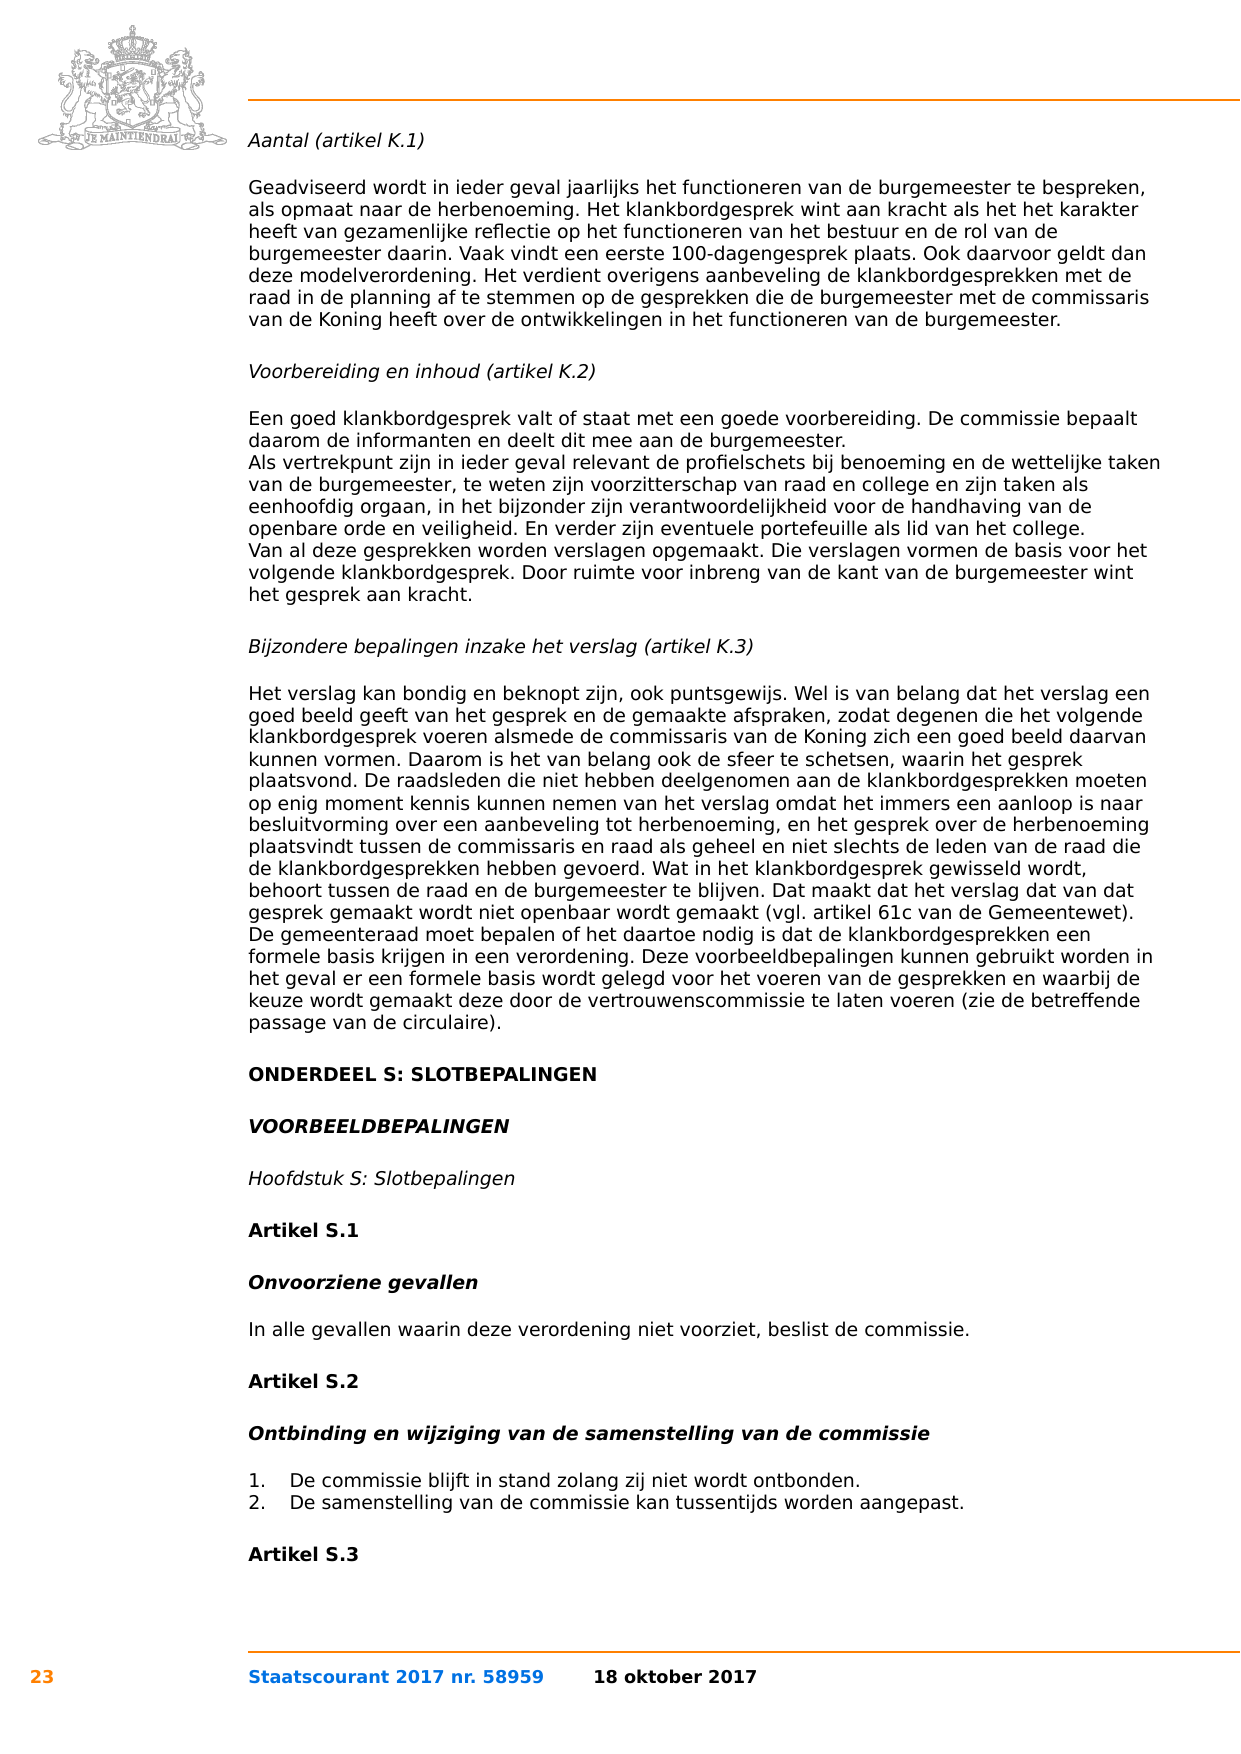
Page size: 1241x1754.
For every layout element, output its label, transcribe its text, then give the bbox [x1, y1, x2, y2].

subtitle Onvoorziene gevallen [248, 1272, 1163, 1294]
subtitle VOORBEELDBEPALINGEN [248, 1116, 1163, 1138]
text Een goed klankbordgesprek valt of staat met een goede voorbereiding. De commissie bepaalt daarom de informanten en deelt dit mee aan de burgemeester. [248, 408, 1163, 452]
text 2. De samenstelling van de commissie kan tussentijds worden aangepast. [248, 1492, 1163, 1514]
subtitle ONDERDEEL S: SLOTBEPALINGEN [248, 1064, 1163, 1086]
subtitle Artikel S.3 [248, 1544, 1163, 1566]
subtitle Bijzondere bepalingen inzake het verslag (artikel K.3) [248, 636, 1163, 657]
subtitle Voorbereiding en inhoud (artikel K.2) [248, 361, 1163, 383]
text Geadviseerd wordt in ieder geval jaarlijks het functioneren van de burgemeester te bespreken, als opmaat naar de herbenoeming. Het klankbordgesprek wint aan kracht als het het karakter heeft van gezamenlijke reflectie op het functioneren van het bestuur en de rol van de burgemeester daarin. Vaak vindt een eerste 100-dagengesprek plaats. Ook daarvoor geldt dan deze modelverordening. Het verdient overigens aanbeveling de klankbordgesprekken met de raad in de planning af te stemmen op de gesprekken die de burgemeester met de commissaris van de Koning heeft over de ontwikkelingen in het functioneren van de burgemeester. [248, 177, 1163, 331]
subtitle Ontbinding en wijziging van de samenstelling van de commissie [248, 1423, 1163, 1445]
text Van al deze gesprekken worden verslagen opgemaakt. Die verslagen vormen de basis voor het volgende klankbordgesprek. Door ruimte voor inbreng van de kant van de burgemeester wint het gesprek aan kracht. [248, 539, 1163, 606]
text 1. De commissie blijft in stand zolang zij niet wordt ontbonden. [248, 1470, 1163, 1492]
text In alle gevallen waarin deze verordening niet voorziet, beslist de commissie. [248, 1319, 1163, 1341]
text Het verslag kan bondig en beknopt zijn, ook puntsgewijs. Wel is van belang dat het verslag een goed beeld geeft van het gesprek en de gemaakte afspraken, zodat degenen die het volgende klankbordgesprek voeren alsmede de commissaris van de Koning zich een goed beeld daarvan kunnen vormen. Daarom is het van belang ook de sfeer te schetsen, waarin het gesprek plaatsvond. De raadsleden die niet hebben deelgenomen aan de klankbordgesprekken moeten op enig moment kennis kunnen nemen van het verslag omdat het immers een aanloop is naar besluitvorming over een aanbeveling tot herbenoeming, en het gesprek over de herbenoeming plaatsvindt tussen de commissaris en raad als geheel en niet slechts de leden van de raad die de klankbordgesprekken hebben gevoerd. Wat in het klankbordgesprek gewisseld wordt, behoort tussen de raad en de burgemeester te blijven. Dat maakt dat het verslag dat van dat gesprek gemaakt wordt niet openbaar wordt gemaakt (vgl. artikel 61c van de Gemeentewet). De gemeenteraad moet bepalen of het daartoe nodig is dat de klankbordgesprekken een formele basis krijgen in een verordening. Deze voorbeeldbepalingen kunnen gebruikt worden in het geval er een formele basis wordt gelegd voor het voeren van de gesprekken en waarbij de keuze wordt gemaakt deze door de vertrouwenscommissie te laten voeren (zie de betreffende passage van de circulaire). [248, 682, 1163, 1034]
subtitle Artikel S.1 [248, 1220, 1163, 1242]
text Als vertrekpunt zijn in ieder geval relevant de profielschets bij benoeming en de wettelijke taken van de burgemeester, te weten zijn voorzitterschap van raad en college en zijn taken als eenhoofdig orgaan, in het bijzonder zijn verantwoordelijkheid voor de handhaving van de openbare orde en veiligheid. En verder zijn eventuele portefeuille als lid van het college. [248, 452, 1163, 539]
picture [38, 25, 227, 150]
subtitle Artikel S.2 [248, 1371, 1163, 1393]
subtitle Hoofdstuk S: Slotbepalingen [248, 1168, 1163, 1190]
subtitle Aantal (artikel K.1) [248, 130, 1163, 152]
